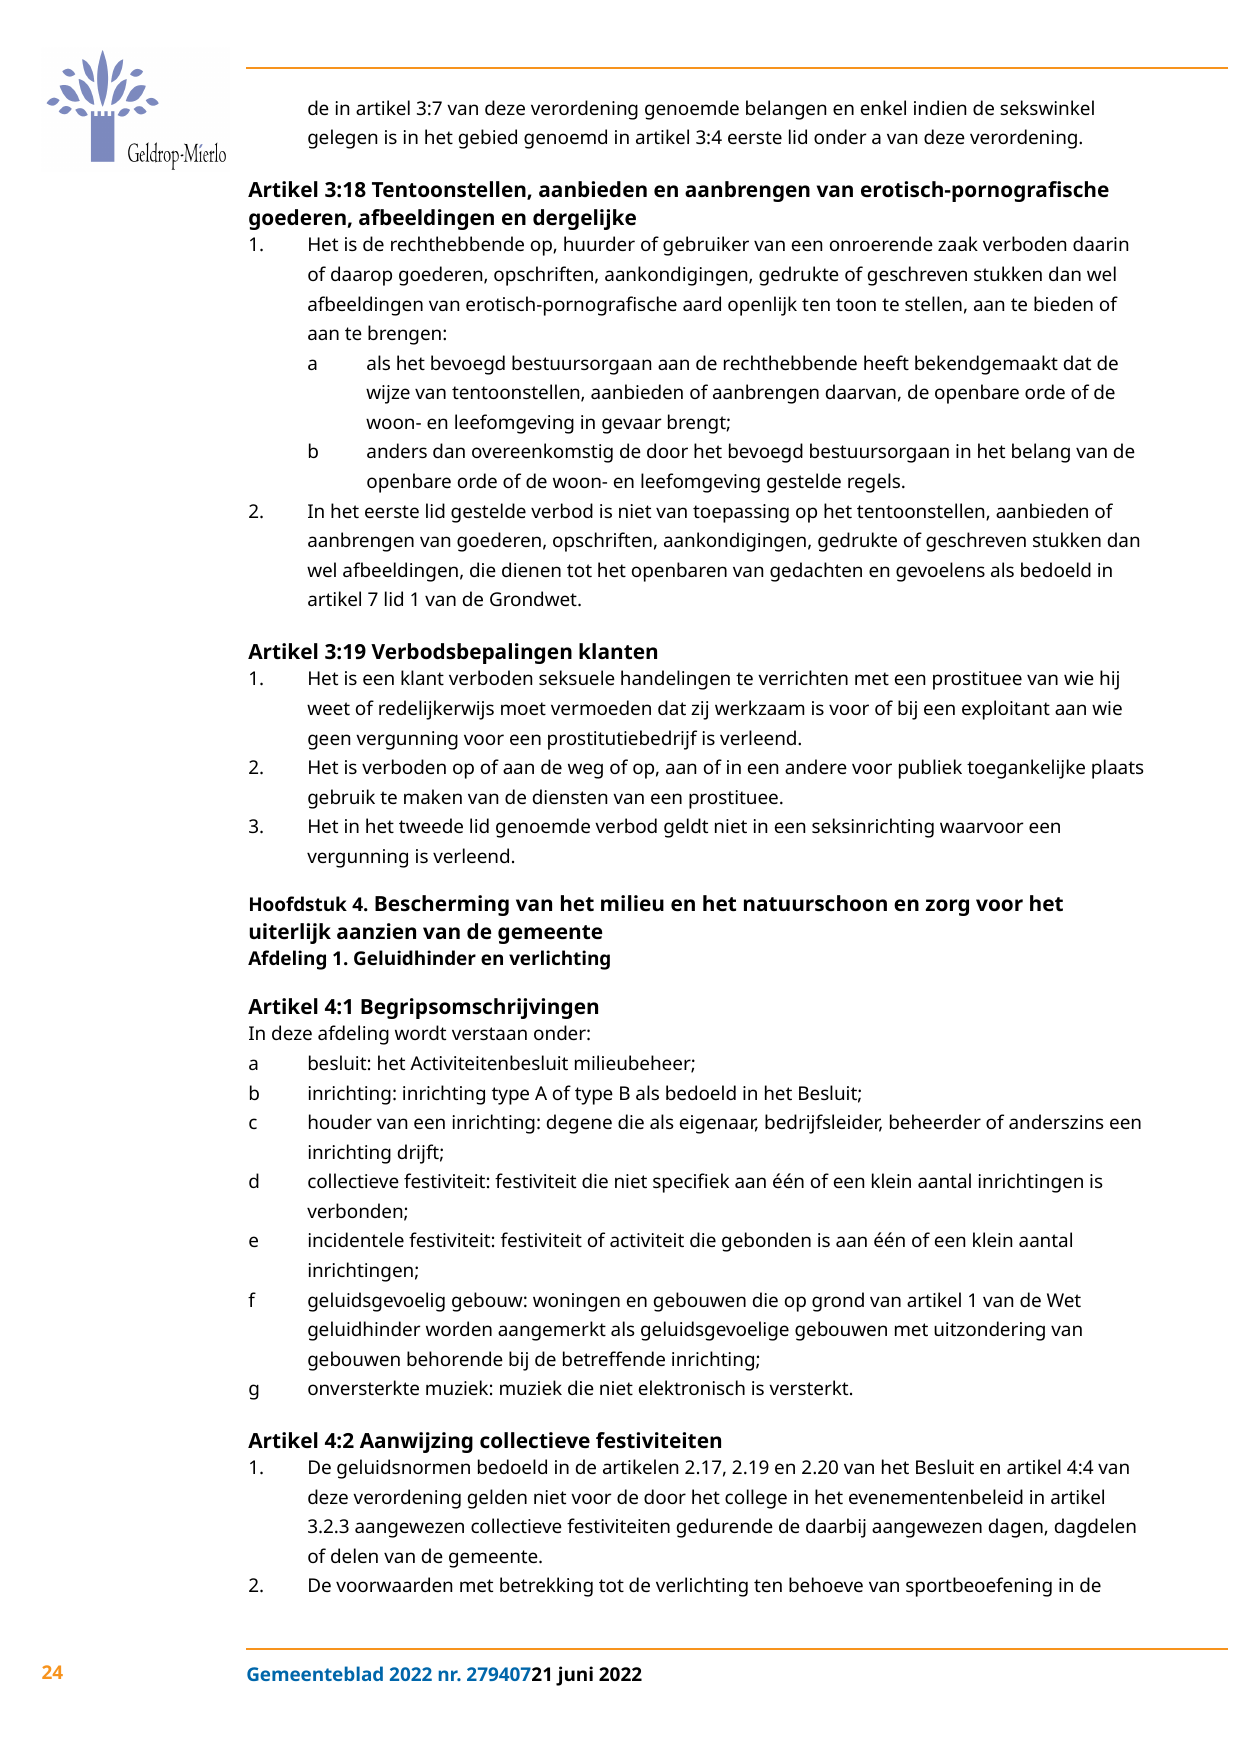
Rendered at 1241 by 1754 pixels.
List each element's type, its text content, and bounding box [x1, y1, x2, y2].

list Het is verboden op of aan de weg of op, aan of in een andere voor publiek toegankelijke plaats gebruik te maken van de diensten van een prostituee. [248, 754, 1152, 809]
list anders dan overeenkomstig de door het bevoegd bestuursorgaan in het belang van de openbare orde of de woon- en leefomgeving gestelde regels. [307, 439, 1152, 494]
list collectieve festiviteit: festiviteit die niet specifiek aan één of een klein aantal inrichtingen is verbonden; [248, 1168, 1152, 1224]
picture [41, 47, 231, 172]
list houder van een inrichting: degene die als eigenaar, bedrijfsleider, beheerder of anderszins een inrichting drijft; [248, 1109, 1152, 1164]
text In deze afdeling wordt verstaan onder: [248, 1021, 1152, 1046]
list incidentele festiviteit: festiviteit of activiteit die gebonden is aan één of een klein aantal inrichtingen; [248, 1228, 1152, 1283]
list De geluidsnormen bedoeld in de artikelen 2.17, 2.19 en 2.20 van het Besluit en artikel 4:4 van deze verordening gelden niet voor de door het college in het evenementenbeleid in artikel 3.2.3 aangewezen collectieve festiviteiten gedurende de daarbij aangewezen dagen, dagdelen of delen van de gemeente. [248, 1454, 1152, 1569]
list inrichting: inrichting type A of type B als bedoeld in het Besluit; [248, 1080, 1152, 1105]
list De voorwaarden met betrekking tot de verlichting ten behoeve van sportbeoefening in de [248, 1573, 1152, 1598]
text Hoofdstuk 4. Bescherming van het milieu en het natuurschoon en zorg voor het uiterlijk aanzien van de gemeente [248, 889, 1152, 946]
list de in artikel 3:7 van deze verordening genoemde belangen en enkel indien de sekswinkel gelegen is in het gebied genoemd in artikel 3:4 eerste lid onder a van deze verordening. [248, 95, 1152, 150]
text Artikel 3:19 Verbodsbepalingen klanten [248, 637, 1152, 666]
list Het is een klant verboden seksuele handelingen te verrichten met een prostituee van wie hij weet of redelijkerwijs moet vermoeden dat zij werkzaam is voor of bij een exploitant aan wie geen vergunning voor een prostitutiebedrijf is verleend. [248, 666, 1152, 750]
list besluit: het Activiteitenbesluit milieubeheer; [248, 1050, 1152, 1076]
list In het eerste lid gestelde verbod is niet van toepassing op het tentoonstellen, aanbieden of aanbrengen van goederen, opschriften, aankondigingen, gedrukte of geschreven stukken dan wel afbeeldingen, die dienen tot het openbaren van gedachten en gevoelens als bedoeld in artikel 7 lid 1 van de Grondwet. [248, 498, 1152, 612]
list onversterkte muziek: muziek die niet elektronisch is versterkt. [248, 1376, 1152, 1401]
list als het bevoegd bestuursorgaan aan de rechthebbende heeft bekendgemaakt dat de wijze van tentoonstellen, aanbieden of aanbrengen daarvan, de openbare orde of de woon- en leefomgeving in gevaar brengt; [307, 350, 1152, 435]
text Artikel 4:1 Begripsomschrijvingen [248, 992, 1152, 1021]
text Afdeling 1. Geluidhinder en verlichting [248, 946, 1152, 971]
text Artikel 4:2 Aanwijzing collectieve festiviteiten [248, 1426, 1152, 1454]
list geluidsgevoelig gebouw: woningen en gebouwen die op grond van artikel 1 van de Wet geluidhinder worden aangemerkt als geluidsgevoelige gebouwen met uitzondering van gebouwen behorende bij de betreffende inrichting; [248, 1287, 1152, 1372]
list Het in het tweede lid genoemde verbod geldt niet in een seksinrichting waarvoor een vergunning is verleend. [248, 813, 1152, 869]
list Het is de rechthebbende op, huurder of gebruiker van een onroerende zaak verboden daarin of daarop goederen, opschriften, aankondigingen, gedrukte of geschreven stukken dan wel afbeeldingen van erotisch-pornografische aard openlijk ten toon te stellen, aan te bieden of aan te brengen: [248, 232, 1152, 346]
text Artikel 3:18 Tentoonstellen, aanbieden en aanbrengen van erotisch-pornografische goederen, afbeeldingen en dergelijke [248, 175, 1152, 232]
